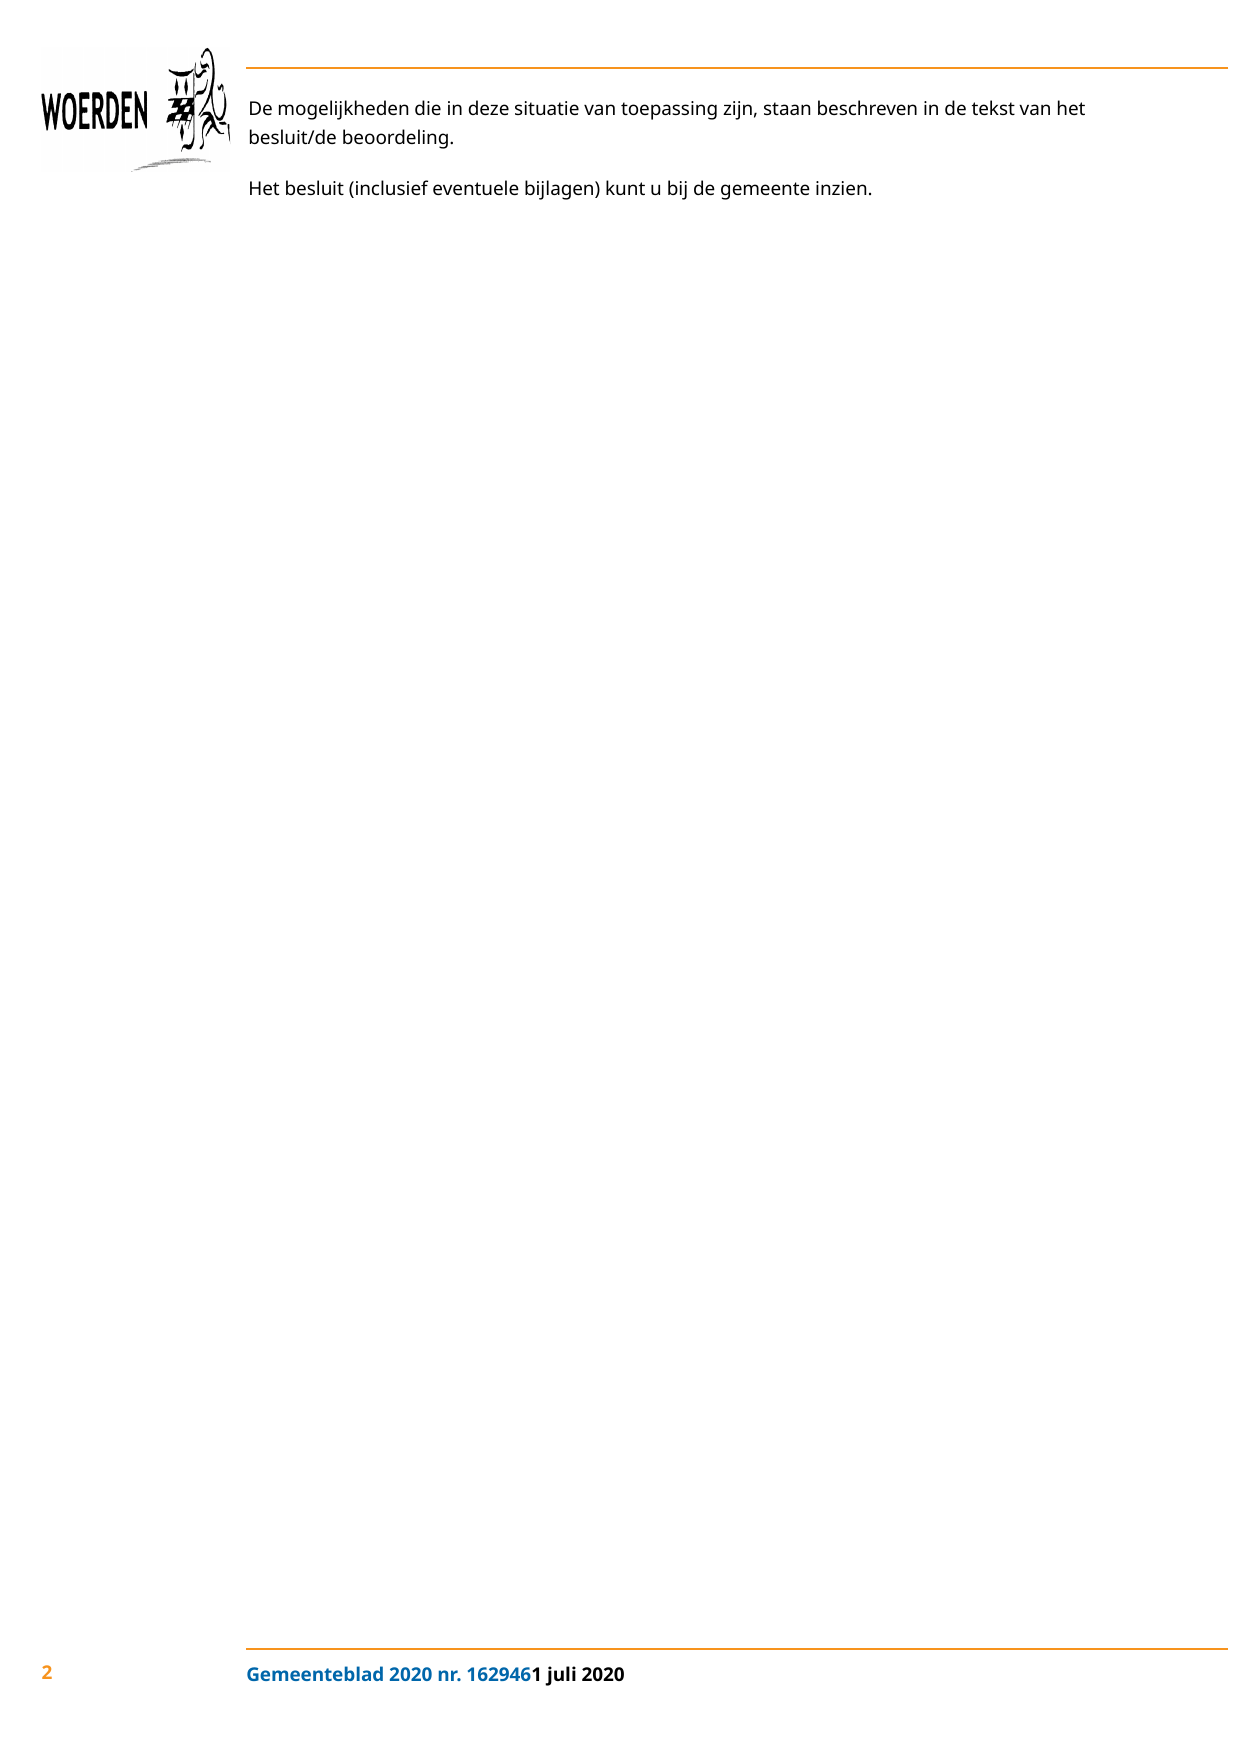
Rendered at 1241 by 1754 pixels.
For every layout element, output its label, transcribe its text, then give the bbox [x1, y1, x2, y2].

picture [41, 47, 231, 172]
text De mogelijkheden die in deze situatie van toepassing zijn, staan beschreven in de tekst van het besluit/de beoordeling. [248, 95, 1152, 150]
text Het besluit (inclusief eventuele bijlagen) kunt u bij de gemeente inzien. [248, 175, 1152, 201]
